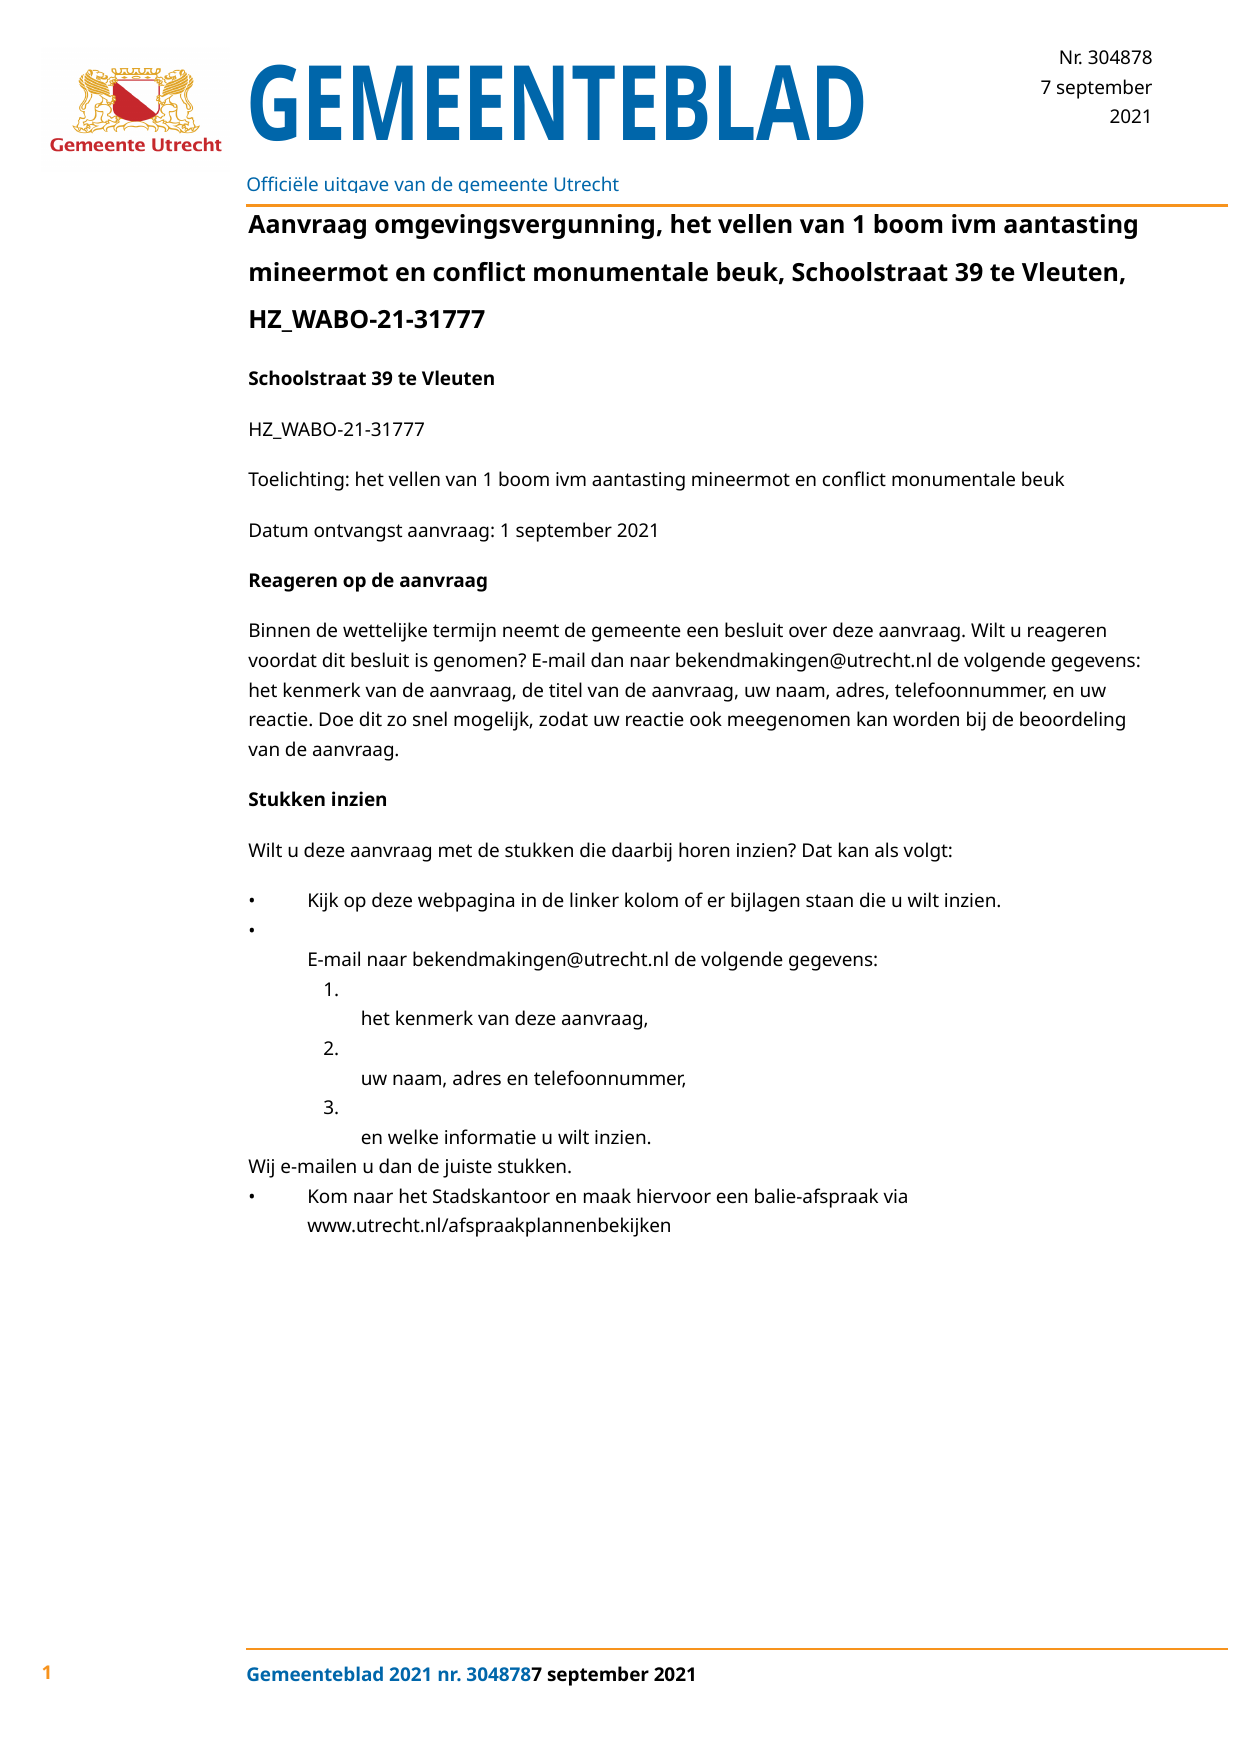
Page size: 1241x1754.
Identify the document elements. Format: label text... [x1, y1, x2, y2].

list en welke informatie u wilt inzien. [323, 1124, 1152, 1149]
text Schoolstraat 39 te Vleuten [248, 366, 1152, 391]
text HZ_WABO-21-31777 [248, 416, 1152, 442]
text Wij e-mailen u dan de juiste stukken. [248, 1153, 1152, 1179]
text Binnen de wettelijke termijn neemt de gemeente een besluit over deze aanvraag. Wilt u reageren voordat dit besluit is genomen? E-mail dan naar bekendmakingen@utrecht.nl de volgende gegevens: het kenmerk van de aanvraag, de titel van de aanvraag, uw naam, adres, telefoonnummer, en uw reactie. Doe dit zo snel mogelijk, zodat uw reactie ook meegenomen kan worden bij de beoordeling van de aanvraag. [248, 618, 1152, 762]
text Reageren op de aanvraag [248, 567, 1152, 593]
text Stukken inzien [248, 786, 1152, 812]
list Kijk op deze webpagina in de linker kolom of er bijlagen staan die u wilt inzien. [248, 887, 1152, 913]
list Kom naar het Stadskantoor en maak hiervoor een balie-afspraak via www.utrecht.nl/afspraakplannenbekijken [248, 1183, 1152, 1238]
text Aanvraag omgevingsvergunning, het vellen van 1 boom ivm aantasting mineermot en conflict monumentale beuk, Schoolstraat 39 te Vleuten, HZ_WABO-21-31777 [248, 207, 1152, 336]
text Datum ontvangst aanvraag: 1 september 2021 [248, 517, 1152, 542]
list het kenmerk van deze aanvraag, [323, 1006, 1152, 1031]
list uw naam, adres en telefoonnummer, [323, 1065, 1152, 1090]
picture [41, 47, 231, 172]
text Toelichting: het vellen van 1 boom ivm aantasting mineermot en conflict monumentale beuk [248, 466, 1152, 492]
list E-mail naar bekendmakingen@utrecht.nl de volgende gegevens: [248, 946, 1152, 972]
text Wilt u deze aanvraag met de stukken die daarbij horen inzien? Dat kan als volgt: [248, 837, 1152, 862]
